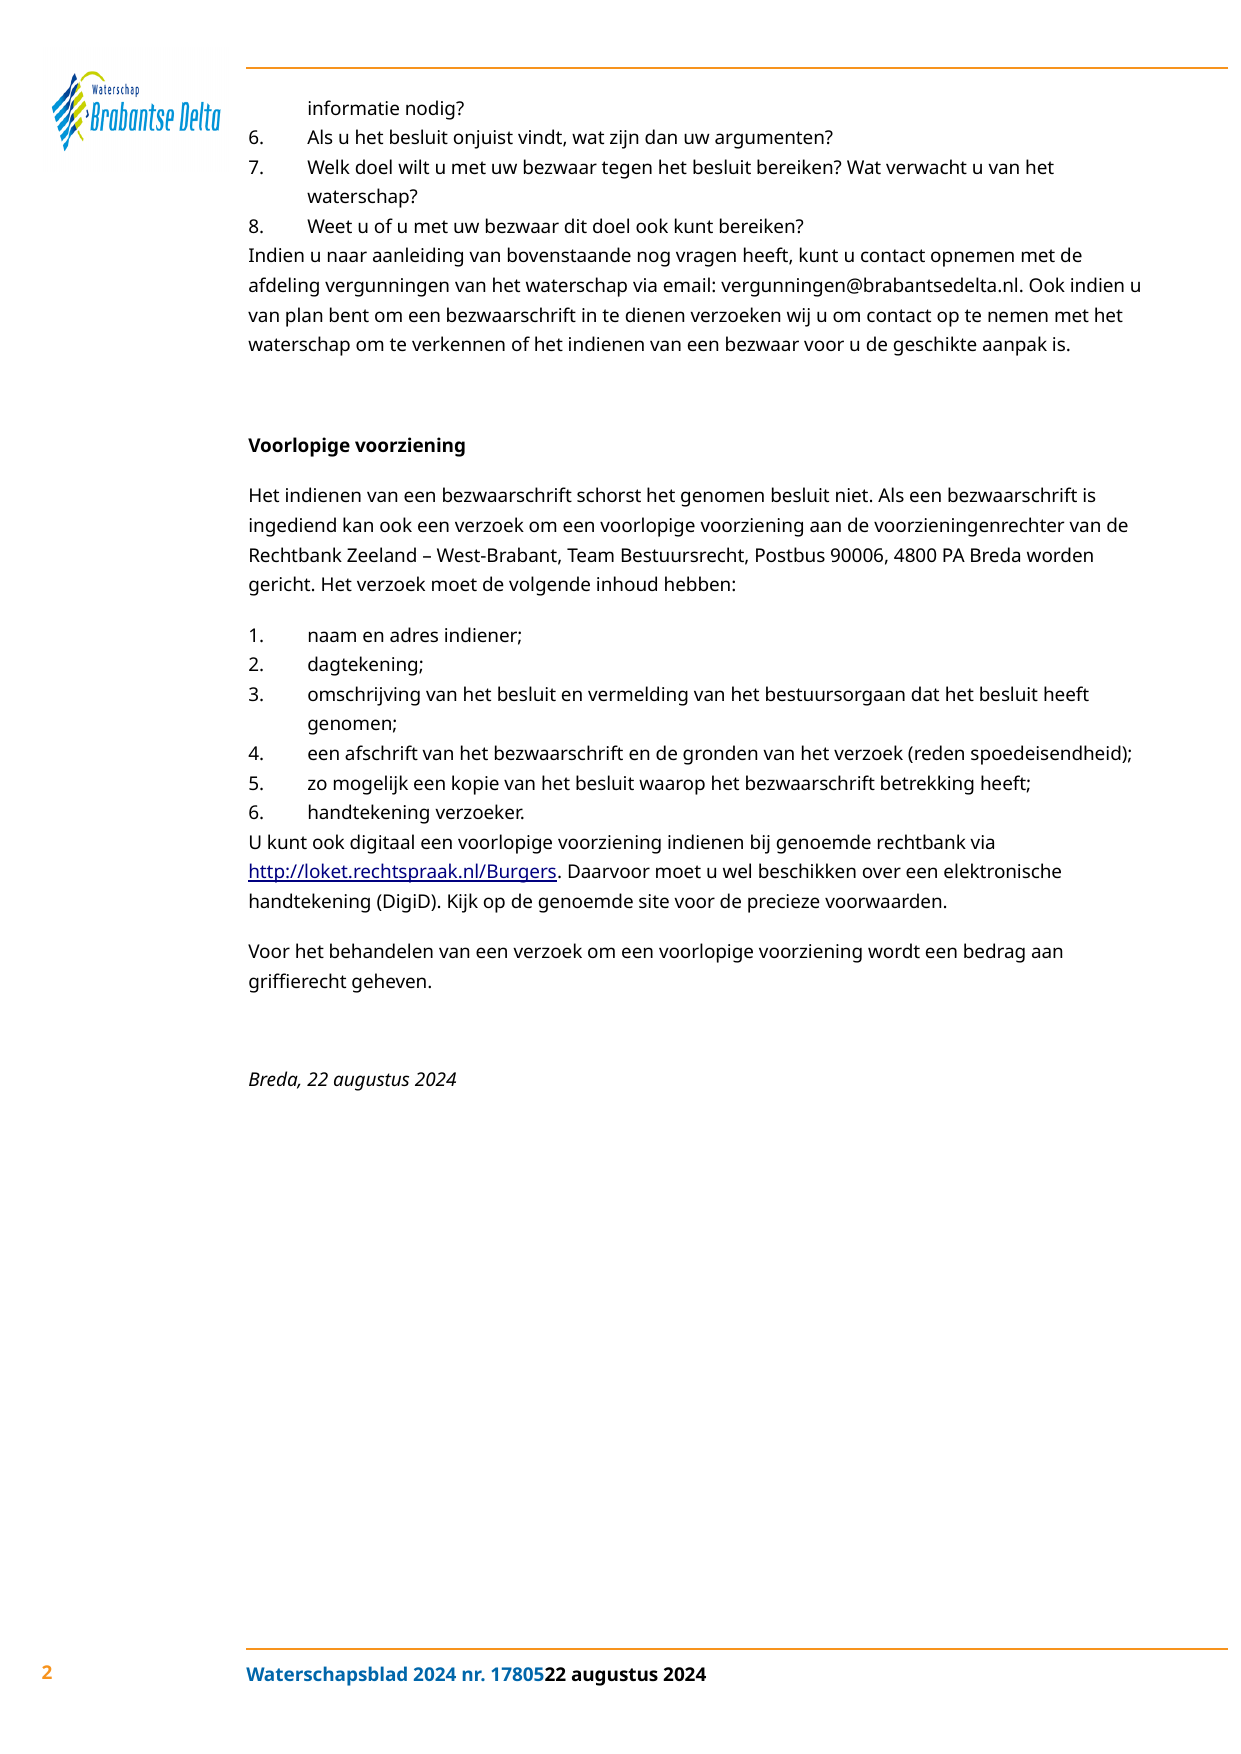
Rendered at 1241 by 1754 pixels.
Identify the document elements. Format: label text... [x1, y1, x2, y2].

list omschrijving van het besluit en vermelding van het bestuursorgaan dat het besluit heeft genomen; [248, 681, 1152, 736]
text Breda, 22 augustus 2024 [248, 1066, 1152, 1092]
text Indien u naar aanleiding van bovenstaande nog vragen heeft, kunt u contact opnemen met de afdeling vergunningen van het waterschap via email: vergunningen@brabantsedelta.nl. Ook indien u van plan bent om een bezwaarschrift in te dienen verzoeken wij u om contact op te nemen met het waterschap om te verkennen of het indienen van een bezwaar voor u de geschikte aanpak is. [248, 243, 1152, 357]
list Als u het besluit onjuist vindt, wat zijn dan uw argumenten? [248, 124, 1152, 150]
list Welk doel wilt u met uw bezwaar tegen het besluit bereiken? Wat verwacht u van het waterschap? [248, 154, 1152, 209]
text Het indienen van een bezwaarschrift schorst het genomen besluit niet. Als een bezwaarschrift is ingediend kan ook een verzoek om een voorlopige voorziening aan de voorzieningenrechter van de Rechtbank Zeeland – West-Brabant, Team Bestuursrecht, Postbus 90006, 4800 PA Breda worden gericht. Het verzoek moet de volgende inhoud hebben: [248, 483, 1152, 597]
list naam en adres indiener; [248, 622, 1152, 648]
list Weet u of u met uw bezwaar dit doel ook kunt bereiken? [248, 213, 1152, 239]
list zo mogelijk een kopie van het besluit waarop het bezwaarschrift betrekking heeft; [248, 770, 1152, 796]
text Voorlopige voorziening [248, 432, 1152, 458]
list een afschrift van het bezwaarschrift en de gronden van het verzoek (reden spoedeisendheid); [248, 740, 1152, 766]
list handtekening verzoeker. [248, 799, 1152, 825]
text U kunt ook digitaal een voorlopige voorziening indienen bij genoemde rechtbank via http://loket.rechtspraak.nl/Burgers. Daarvoor moet u wel beschikken over een elektronische handtekening (DigiD). Kijk op de genoemde site voor de precieze voorwaarden. [248, 829, 1152, 914]
text Voor het behandelen van een verzoek om een voorlopige voorziening wordt een bedrag aan griffierecht geheven. [248, 938, 1152, 994]
picture [41, 47, 231, 172]
list informatie nodig? [248, 95, 1152, 121]
list dagtekening; [248, 651, 1152, 677]
